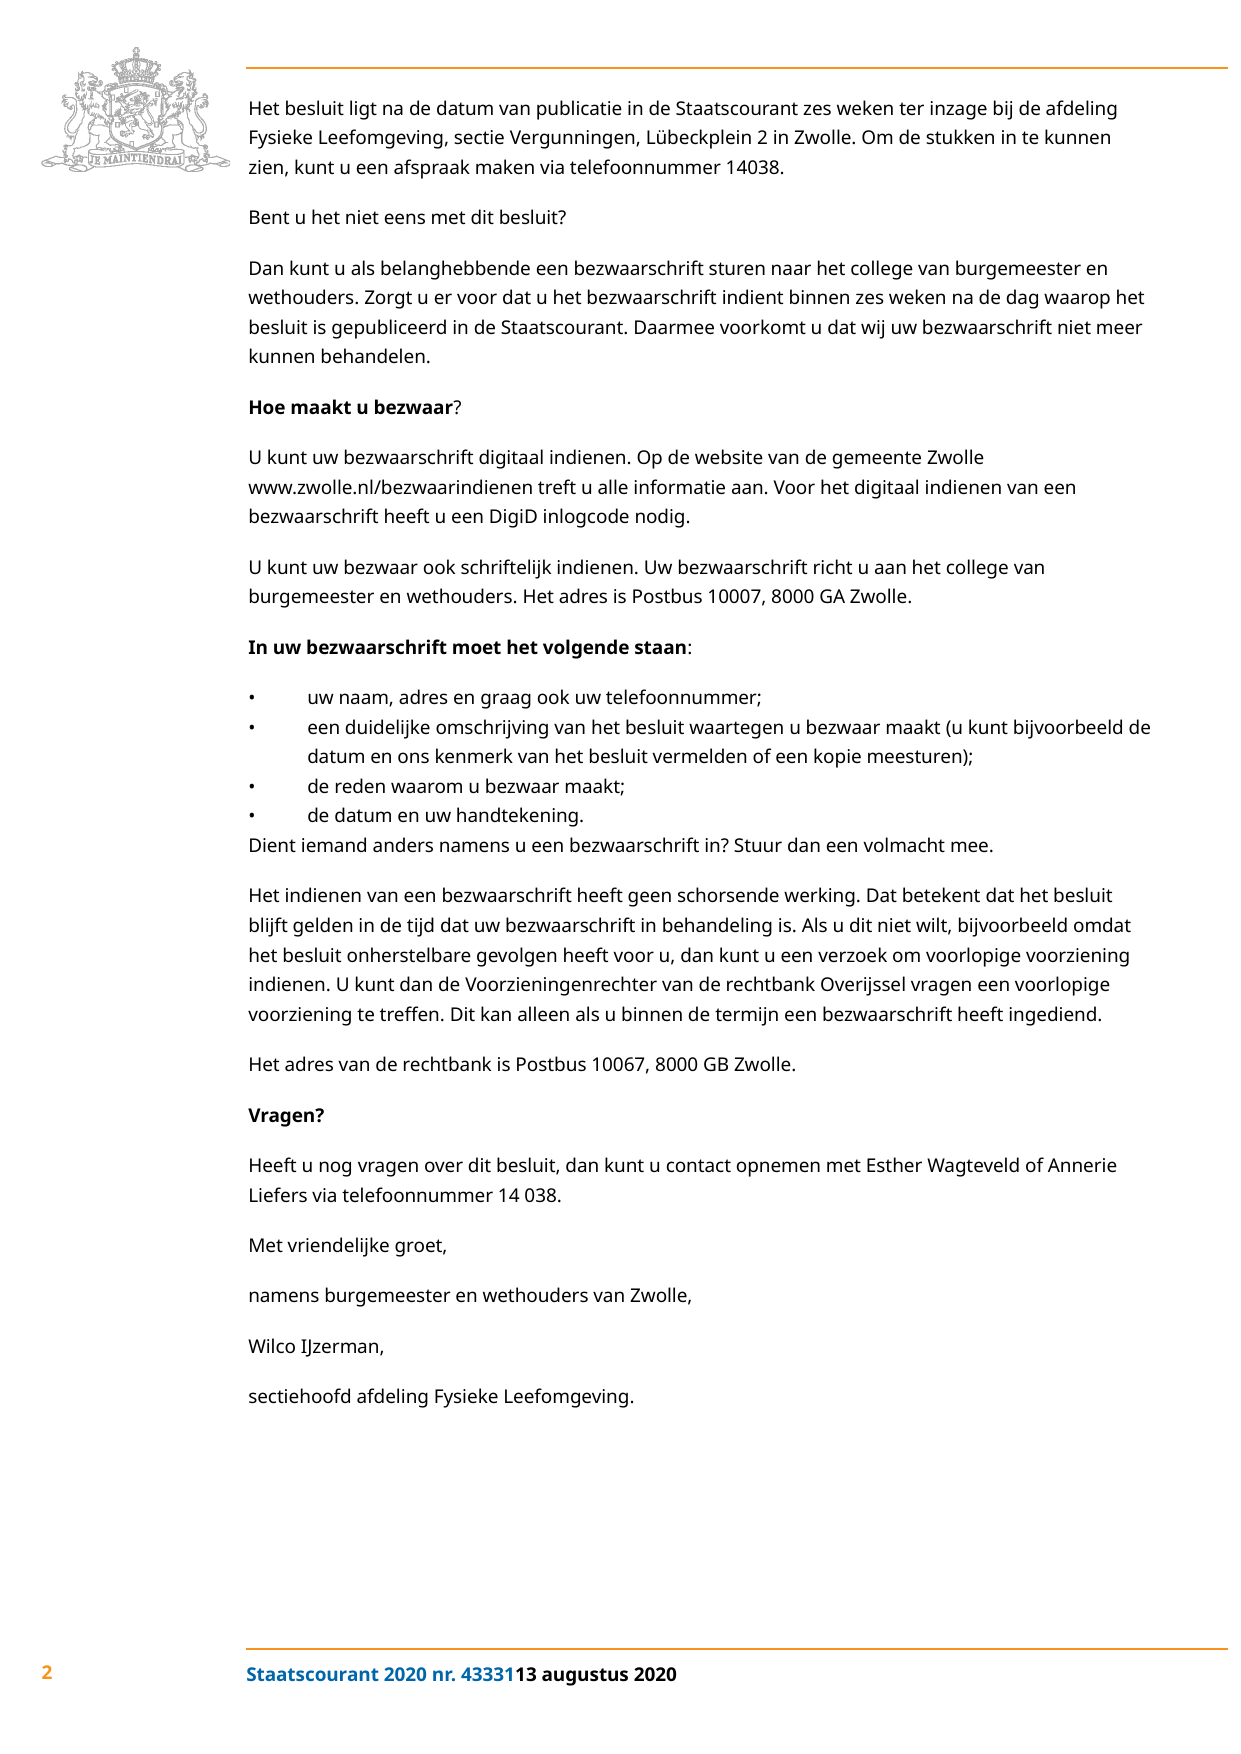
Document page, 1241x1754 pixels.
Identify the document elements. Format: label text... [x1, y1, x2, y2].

text Vragen? [248, 1102, 1152, 1128]
picture [41, 47, 231, 172]
text Het besluit ligt na de datum van publicatie in de Staatscourant zes weken ter inzage bij de afdeling Fysieke Leefomgeving, sectie Vergunningen, Lübeckplein 2 in Zwolle. Om de stukken in te kunnen zien, kunt u een afspraak maken via telefoonnummer 14038. [248, 95, 1152, 180]
text sectiehoofd afdeling Fysieke Leefomgeving. [248, 1383, 1152, 1409]
text Wilco IJzerman, [248, 1333, 1152, 1359]
text In uw bezwaarschrift moet het volgende staan: [248, 634, 1152, 660]
text Het adres van de rechtbank is Postbus 10067, 8000 GB Zwolle. [248, 1051, 1152, 1077]
text Dient iemand anders namens u een bezwaarschrift in? Stuur dan een volmacht mee. [248, 832, 1152, 858]
text U kunt uw bezwaarschrift digitaal indienen. Op de website van de gemeente Zwolle www.zwolle.nl/bezwaarindienen treft u alle informatie aan. Voor het digitaal indienen van een bezwaarschrift heeft u een DigiD inlogcode nodig. [248, 444, 1152, 529]
text namens burgemeester en wethouders van Zwolle, [248, 1283, 1152, 1308]
text Het indienen van een bezwaarschrift heeft geen schorsende werking. Dat betekent dat het besluit blijft gelden in de tijd dat uw bezwaarschrift in behandeling is. Als u dit niet wilt, bijvoorbeeld omdat het besluit onherstelbare gevolgen heeft voor u, dan kunt u een verzoek om voorlopige voorziening indienen. U kunt dan de Voorzieningenrechter van de rechtbank Overijssel vragen een voorlopige voorziening te treffen. Dit kan alleen als u binnen de termijn een bezwaarschrift heeft ingediend. [248, 883, 1152, 1027]
text Dan kunt u als belanghebbende een bezwaarschrift sturen naar het college van burgemeester en wethouders. Zorgt u er voor dat u het bezwaarschrift indient binnen zes weken na de dag waarop het besluit is gepubliceerd in de Staatscourant. Daarmee voorkomt u dat wij uw bezwaarschrift niet meer kunnen behandelen. [248, 255, 1152, 369]
text U kunt uw bezwaar ook schriftelijk indienen. Uw bezwaarschrift richt u aan het college van burgemeester en wethouders. Het adres is Postbus 10007, 8000 GA Zwolle. [248, 554, 1152, 609]
list de datum en uw handtekening. [248, 803, 1152, 828]
text Met vriendelijke groet, [248, 1232, 1152, 1258]
text Heeft u nog vragen over dit besluit, dan kunt u contact opnemen met Esther Wagteveld of Annerie Liefers via telefoonnummer 14 038. [248, 1152, 1152, 1208]
list uw naam, adres en graag ook uw telefoonnummer; [248, 684, 1152, 710]
text Hoe maakt u bezwaar? [248, 394, 1152, 420]
list een duidelijke omschrijving van het besluit waartegen u bezwaar maakt (u kunt bijvoorbeeld de datum en ons kenmerk van het besluit vermelden of een kopie meesturen); [248, 714, 1152, 769]
text Bent u het niet eens met dit besluit? [248, 204, 1152, 230]
list de reden waarom u bezwaar maakt; [248, 773, 1152, 799]
